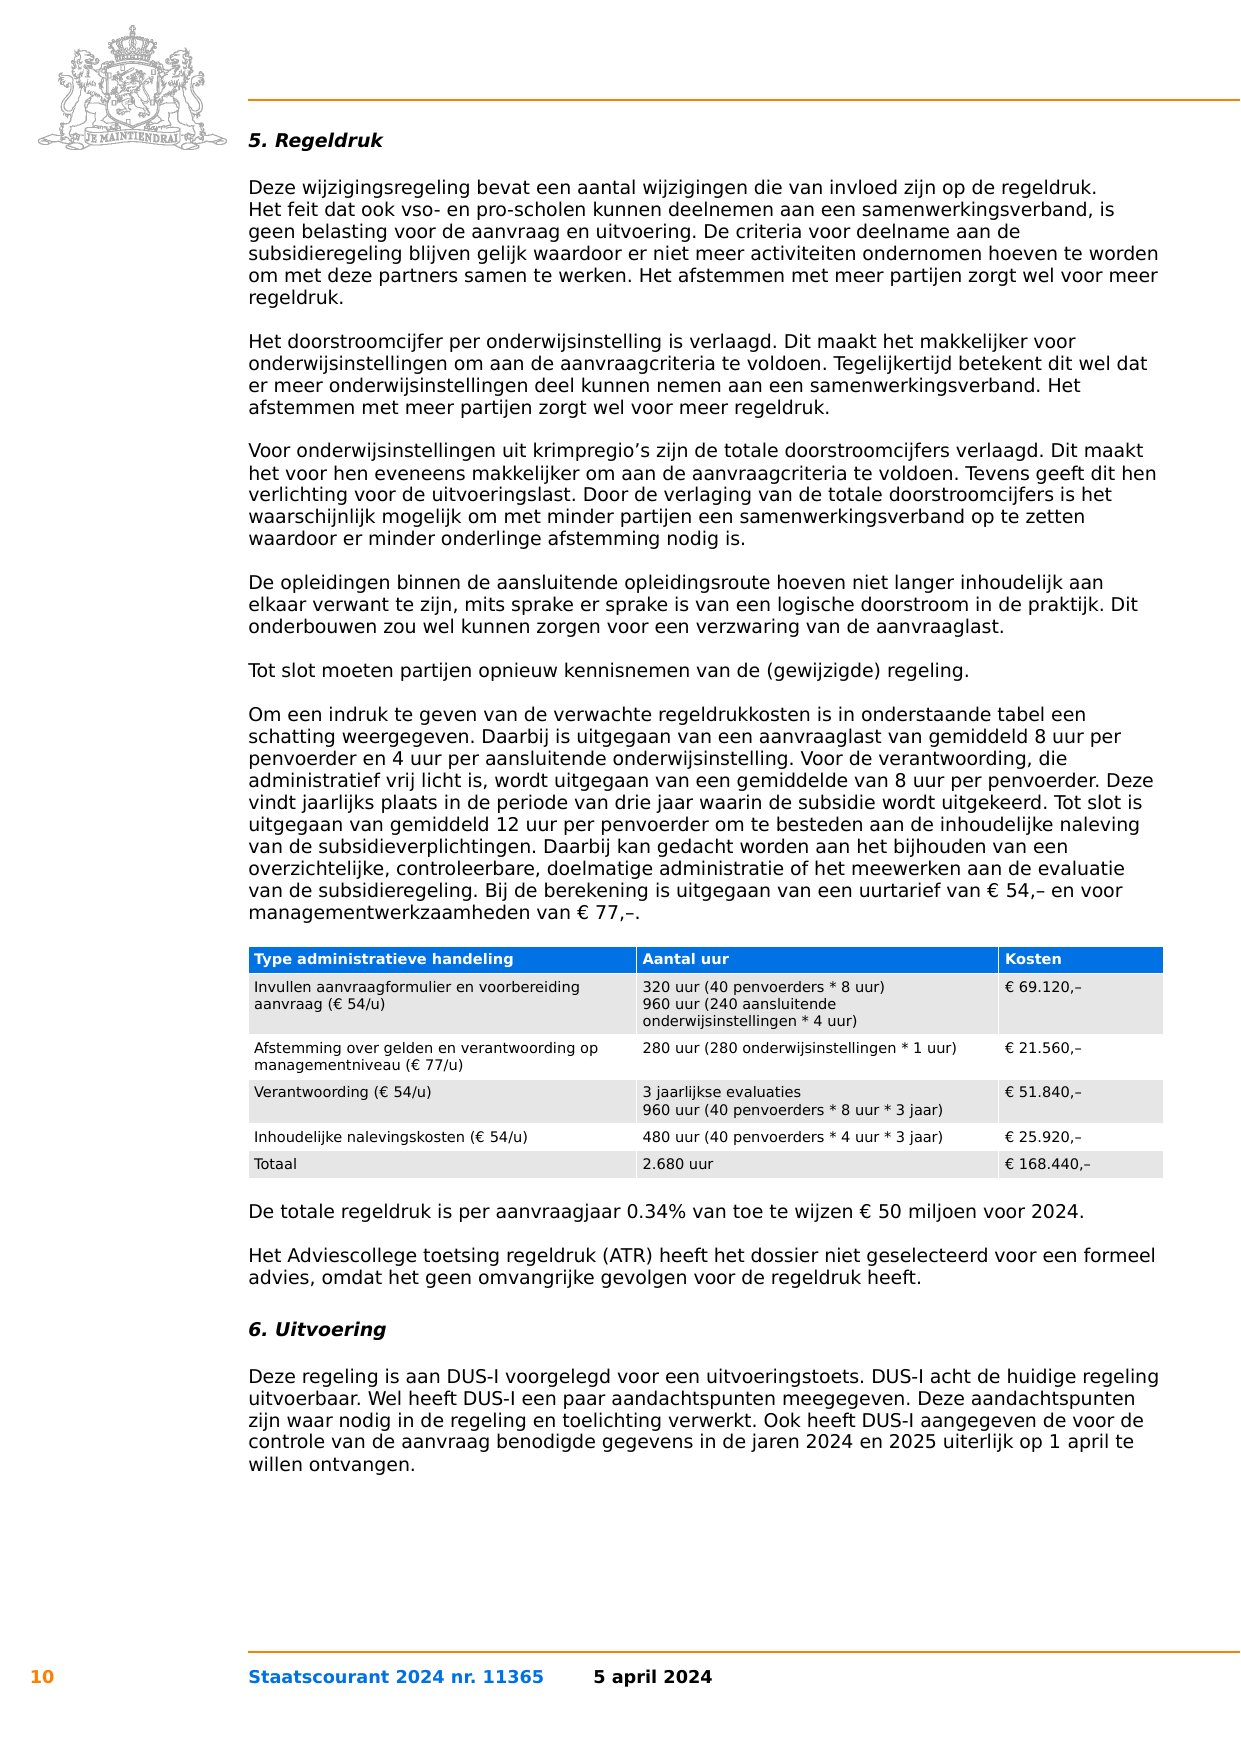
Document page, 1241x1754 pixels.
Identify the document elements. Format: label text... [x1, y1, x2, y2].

table_cell 280 uur (280 onderwijsinstellingen * 1 uur) [637, 1035, 998, 1079]
text Om een indruk te geven van de verwachte regeldrukkosten is in onderstaande tabel een schatting weergegeven. Daarbij is uitgegaan van een aanvraaglast van gemiddeld 8 uur per penvoerder en 4 uur per aansluitende onderwijsinstelling. Voor de verantwoording, die administratief vrij licht is, wordt uitgegaan van een gemiddelde van 8 uur per penvoerder. Deze vindt jaarlijks plaats in de periode van drie jaar waarin de subsidie wordt uitgekeerd. Tot slot is uitgegaan van gemiddeld 12 uur per penvoerder om te besteden aan de inhoudelijke naleving van de subsidieverplichtingen. Daarbij kan gedacht worden aan het bijhouden van een overzichtelijke, controleerbare, doelmatige administratie of het meewerken aan de evaluatie van de subsidieregeling. Bij de berekening is uitgegaan van een uurtarief van € 54,– en voor managementwerkzaamheden van € 77,–. [248, 704, 1163, 924]
text De totale regeldruk is per aanvraagjaar 0.34% van toe te wijzen € 50 miljoen voor 2024. [248, 1201, 1163, 1223]
text Het Adviescollege toetsing regeldruk (ATR) heeft het dossier niet geselecteerd voor een formeel advies, omdat het geen omvangrijke gevolgen voor de regeldruk heeft. [248, 1244, 1163, 1288]
text Deze wijzigingsregeling bevat een aantal wijzigingen die van invloed zijn op de regeldruk. [248, 177, 1163, 199]
table_cell Afstemming over gelden en verantwoording op managementniveau (€ 77/u) [249, 1035, 636, 1079]
table_cell Verantwoording (€ 54/u) [249, 1080, 636, 1123]
table_cell 480 uur (40 penvoerders * 4 uur * 3 jaar) [637, 1124, 998, 1150]
table_cell Invullen aanvraagformulier en voorbereiding aanvraag (€ 54/u) [249, 974, 636, 1034]
table_header Aantal uur [637, 947, 998, 973]
table_header Type administratieve handeling [249, 947, 636, 973]
text Tot slot moeten partijen opnieuw kennisnemen van de (gewijzigde) regeling. [248, 660, 1163, 682]
picture [38, 25, 227, 150]
table_cell € 21.560,– [999, 1035, 1163, 1079]
text Voor onderwijsinstellingen uit krimpregio’s zijn de totale doorstroomcijfers verlaagd. Dit maakt het voor hen eveneens makkelijker om aan de aanvraagcriteria te voldoen. Tevens geeft dit hen verlichting voor de uitvoeringslast. Door de verlaging van de totale doorstroomcijfers is het waarschijnlijk mogelijk om met minder partijen een samenwerkingsverband op te zetten waardoor er minder onderlinge afstemming nodig is. [248, 440, 1163, 550]
text De opleidingen binnen de aansluitende opleidingsroute hoeven niet langer inhoudelijk aan elkaar verwant te zijn, mits sprake er sprake is van een logische doorstroom in de praktijk. Dit onderbouwen zou wel kunnen zorgen voor een verzwaring van de aanvraaglast. [248, 572, 1163, 638]
table_cell € 168.440,– [999, 1151, 1163, 1178]
table_cell € 51.840,– [999, 1080, 1163, 1123]
table_cell 3 jaarlijkse evaluaties 960 uur (40 penvoerders * 8 uur * 3 jaar) [637, 1080, 998, 1123]
text Het feit dat ook vso- en pro-scholen kunnen deelnemen aan een samenwerkingsverband, is geen belasting voor de aanvraag en uitvoering. De criteria voor deelname aan de subsidieregeling blijven gelijk waardoor er niet meer activiteiten ondernomen hoeven te worden om met deze partners samen te werken. Het afstemmen met meer partijen zorgt wel voor meer regeldruk. [248, 199, 1163, 309]
table_cell € 25.920,– [999, 1124, 1163, 1150]
table_cell € 69.120,– [999, 974, 1163, 1034]
subtitle 6. Uitvoering [248, 1318, 1163, 1341]
table_cell 320 uur (40 penvoerders * 8 uur) 960 uur (240 aansluitende onderwijsinstellingen * 4 uur) [637, 974, 998, 1034]
table_cell 2.680 uur [637, 1151, 998, 1178]
table_cell Inhoudelijke nalevingskosten (€ 54/u) [249, 1124, 636, 1150]
table_header Kosten [999, 947, 1163, 973]
subtitle 5. Regeldruk [248, 130, 1163, 152]
text Deze regeling is aan DUS-I voorgelegd voor een uitvoeringstoets. DUS-I acht de huidige regeling uitvoerbaar. Wel heeft DUS-I een paar aandachtspunten meegegeven. Deze aandachtspunten zijn waar nodig in de regeling en toelichting verwerkt. Ook heeft DUS-I aangegeven de voor de controle van de aanvraag benodigde gegevens in de jaren 2024 en 2025 uiterlijk op 1 april te willen ontvangen. [248, 1366, 1163, 1475]
text Het doorstroomcijfer per onderwijsinstelling is verlaagd. Dit maakt het makkelijker voor onderwijsinstellingen om aan de aanvraagcriteria te voldoen. Tegelijkertijd betekent dit wel dat er meer onderwijsinstellingen deel kunnen nemen aan een samenwerkingsverband. Het afstemmen met meer partijen zorgt wel voor meer regeldruk. [248, 331, 1163, 418]
table_cell Totaal [249, 1151, 636, 1178]
